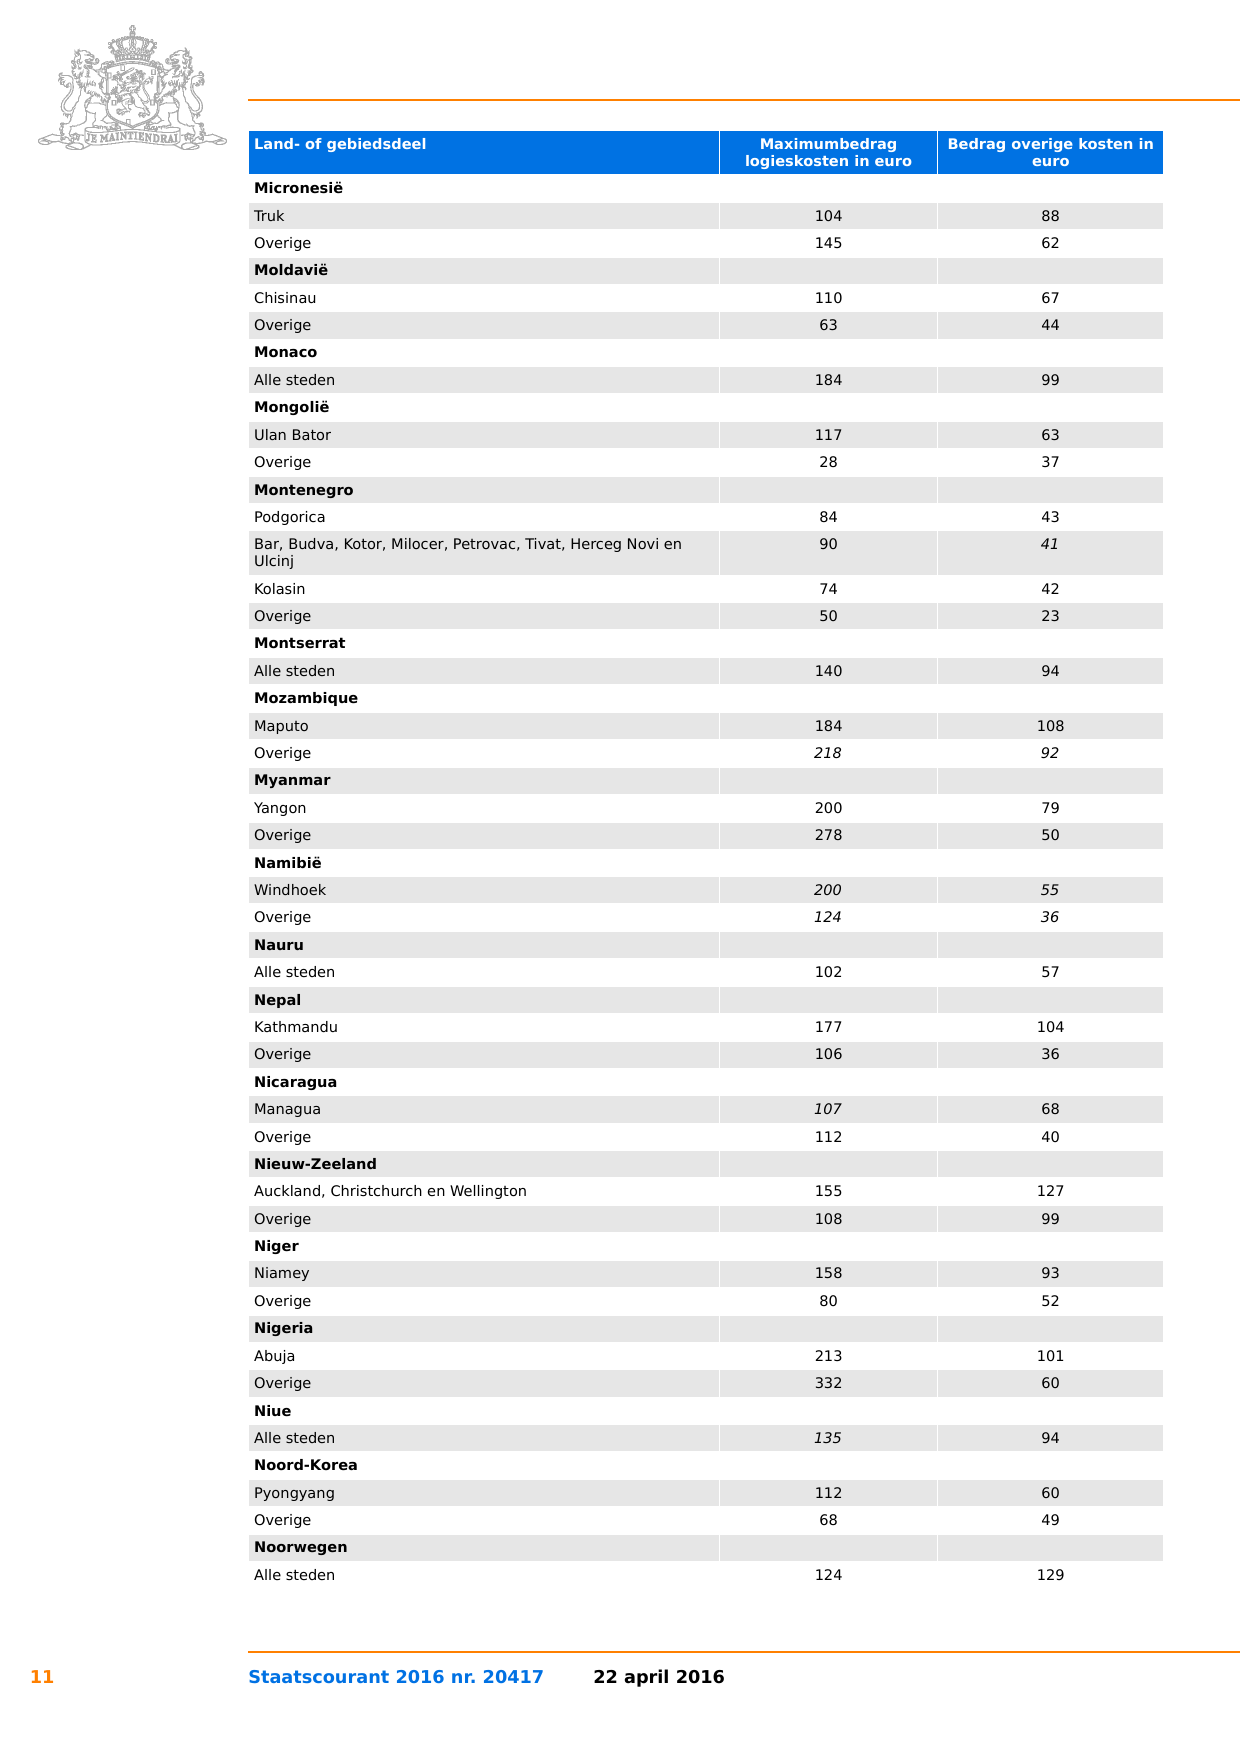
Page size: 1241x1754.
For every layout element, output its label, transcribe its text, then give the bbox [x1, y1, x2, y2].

table_cell Alle steden [249, 658, 719, 684]
table_cell Nepal [249, 987, 719, 1013]
table_cell [720, 175, 937, 202]
table_cell 106 [720, 1042, 937, 1068]
table_cell Overige [249, 312, 719, 339]
table_cell Namibië [249, 850, 719, 876]
table_cell 41 [938, 531, 1163, 575]
table_cell 88 [938, 203, 1163, 229]
table_cell [720, 1535, 937, 1561]
table_cell Maputo [249, 713, 719, 739]
table_cell 108 [720, 1206, 937, 1232]
table_cell Overige [249, 1288, 719, 1314]
table_cell [720, 1233, 937, 1260]
table_cell 62 [938, 230, 1163, 256]
table_cell 112 [720, 1124, 937, 1150]
table_cell 50 [720, 603, 937, 629]
table_cell [938, 258, 1163, 284]
table_cell 90 [720, 531, 937, 575]
table_cell Overige [249, 1507, 719, 1534]
table_cell [720, 850, 937, 876]
table_cell [720, 987, 937, 1013]
table_cell 80 [720, 1288, 937, 1314]
table_cell 44 [938, 312, 1163, 339]
table_cell 36 [938, 1042, 1163, 1068]
table_cell Truk [249, 203, 719, 229]
table_cell 278 [720, 823, 937, 849]
table_cell Montenegro [249, 477, 719, 503]
table_cell 158 [720, 1261, 937, 1287]
table_cell [720, 395, 937, 421]
table_cell 184 [720, 713, 937, 739]
table_cell 140 [720, 658, 937, 684]
table_cell [938, 850, 1163, 876]
table_cell 200 [720, 795, 937, 821]
table_cell [720, 631, 937, 657]
table_cell 79 [938, 795, 1163, 821]
table_cell Monaco [249, 340, 719, 366]
table_cell Kolasin [249, 576, 719, 602]
table_cell [938, 1316, 1163, 1342]
table_cell Overige [249, 603, 719, 629]
table_cell 49 [938, 1507, 1163, 1534]
table_cell Podgorica [249, 504, 719, 530]
table_cell [938, 1535, 1163, 1561]
table_cell Chisinau [249, 285, 719, 311]
table_cell Overige [249, 1124, 719, 1150]
table_cell [720, 1453, 937, 1479]
table_cell Overige [249, 740, 719, 767]
picture [38, 25, 227, 150]
table_cell [938, 1069, 1163, 1095]
table_cell Micronesië [249, 175, 719, 202]
table_cell 57 [938, 959, 1163, 986]
table_cell 104 [938, 1014, 1163, 1041]
table_cell [720, 932, 937, 958]
table_cell Auckland, Christchurch en Wellington [249, 1179, 719, 1205]
table_cell 102 [720, 959, 937, 986]
table_cell [938, 932, 1163, 958]
table_cell 60 [938, 1370, 1163, 1397]
table_header Land- of gebiedsdeel [249, 131, 719, 174]
table_cell Niger [249, 1233, 719, 1260]
table_cell Mongolië [249, 395, 719, 421]
table_cell [938, 1233, 1163, 1260]
table_cell 104 [720, 203, 937, 229]
table_cell Overige [249, 1370, 719, 1397]
table_cell 155 [720, 1179, 937, 1205]
table_cell Alle steden [249, 1562, 719, 1588]
table_cell Nieuw-Zeeland [249, 1151, 719, 1177]
table_cell 92 [938, 740, 1163, 767]
table_cell [938, 1453, 1163, 1479]
table_cell 52 [938, 1288, 1163, 1314]
table_cell 36 [938, 905, 1163, 931]
table_cell 99 [938, 367, 1163, 393]
table_cell Abuja [249, 1343, 719, 1369]
table_cell 84 [720, 504, 937, 530]
table_cell 23 [938, 603, 1163, 629]
table_cell [720, 1151, 937, 1177]
table_cell 93 [938, 1261, 1163, 1287]
table_cell 218 [720, 740, 937, 767]
table_cell 42 [938, 576, 1163, 602]
table_cell Kathmandu [249, 1014, 719, 1041]
table_cell 63 [938, 422, 1163, 448]
table_cell [720, 340, 937, 366]
table_cell Managua [249, 1096, 719, 1123]
table_cell Yangon [249, 795, 719, 821]
table_cell 101 [938, 1343, 1163, 1369]
table_cell Pyongyang [249, 1480, 719, 1506]
table_cell 112 [720, 1480, 937, 1506]
table_cell 94 [938, 658, 1163, 684]
table_cell 200 [720, 877, 937, 903]
table_cell 37 [938, 449, 1163, 476]
table_cell Myanmar [249, 768, 719, 794]
table_cell 99 [938, 1206, 1163, 1232]
table_cell [938, 395, 1163, 421]
table_cell [720, 477, 937, 503]
table_cell Alle steden [249, 367, 719, 393]
table_cell Overige [249, 1206, 719, 1232]
table_cell Nauru [249, 932, 719, 958]
table_cell 129 [938, 1562, 1163, 1588]
table_cell 74 [720, 576, 937, 602]
table_cell 177 [720, 1014, 937, 1041]
table_cell Niamey [249, 1261, 719, 1287]
table_cell 50 [938, 823, 1163, 849]
table_cell 124 [720, 1562, 937, 1588]
table_header Bedrag overige kosten in euro [938, 131, 1163, 174]
table_cell Alle steden [249, 1425, 719, 1451]
table_cell 124 [720, 905, 937, 931]
table_cell 107 [720, 1096, 937, 1123]
table_cell [938, 477, 1163, 503]
table_header Maximumbedrag logieskosten in euro [720, 131, 937, 174]
table_cell [720, 1398, 937, 1424]
table_cell Overige [249, 1042, 719, 1068]
table_cell [720, 685, 937, 712]
table_cell [938, 685, 1163, 712]
table_cell [938, 1151, 1163, 1177]
table_cell Alle steden [249, 959, 719, 986]
table_cell 55 [938, 877, 1163, 903]
table_cell [938, 768, 1163, 794]
table_cell Noord-Korea [249, 1453, 719, 1479]
table_cell 110 [720, 285, 937, 311]
table_cell 60 [938, 1480, 1163, 1506]
table_cell [938, 175, 1163, 202]
table_cell Niue [249, 1398, 719, 1424]
table_cell [938, 987, 1163, 1013]
table_cell Overige [249, 905, 719, 931]
table_cell 40 [938, 1124, 1163, 1150]
table_cell Moldavië [249, 258, 719, 284]
table_cell 67 [938, 285, 1163, 311]
table_cell Overige [249, 823, 719, 849]
table_cell [938, 340, 1163, 366]
table_cell Bar, Budva, Kotor, Milocer, Petrovac, Tivat, Herceg Novi en Ulcinj [249, 531, 719, 575]
table_cell 43 [938, 504, 1163, 530]
table_cell 332 [720, 1370, 937, 1397]
table_cell 28 [720, 449, 937, 476]
table_cell 127 [938, 1179, 1163, 1205]
table_cell Nicaragua [249, 1069, 719, 1095]
table_cell [720, 1316, 937, 1342]
table_cell Overige [249, 230, 719, 256]
table_cell 68 [938, 1096, 1163, 1123]
table_cell [720, 258, 937, 284]
table_cell Overige [249, 449, 719, 476]
table_cell [938, 631, 1163, 657]
table_cell 184 [720, 367, 937, 393]
table_cell [938, 1398, 1163, 1424]
table_cell Montserrat [249, 631, 719, 657]
table_cell Ulan Bator [249, 422, 719, 448]
table_cell 213 [720, 1343, 937, 1369]
table_cell [720, 768, 937, 794]
table_cell 94 [938, 1425, 1163, 1451]
table_cell Noorwegen [249, 1535, 719, 1561]
table_cell 117 [720, 422, 937, 448]
table_cell Windhoek [249, 877, 719, 903]
table_cell 63 [720, 312, 937, 339]
table_cell Mozambique [249, 685, 719, 712]
table_cell 108 [938, 713, 1163, 739]
table_cell 145 [720, 230, 937, 256]
table_cell 135 [720, 1425, 937, 1451]
table_cell [720, 1069, 937, 1095]
table_cell Nigeria [249, 1316, 719, 1342]
table_cell 68 [720, 1507, 937, 1534]
